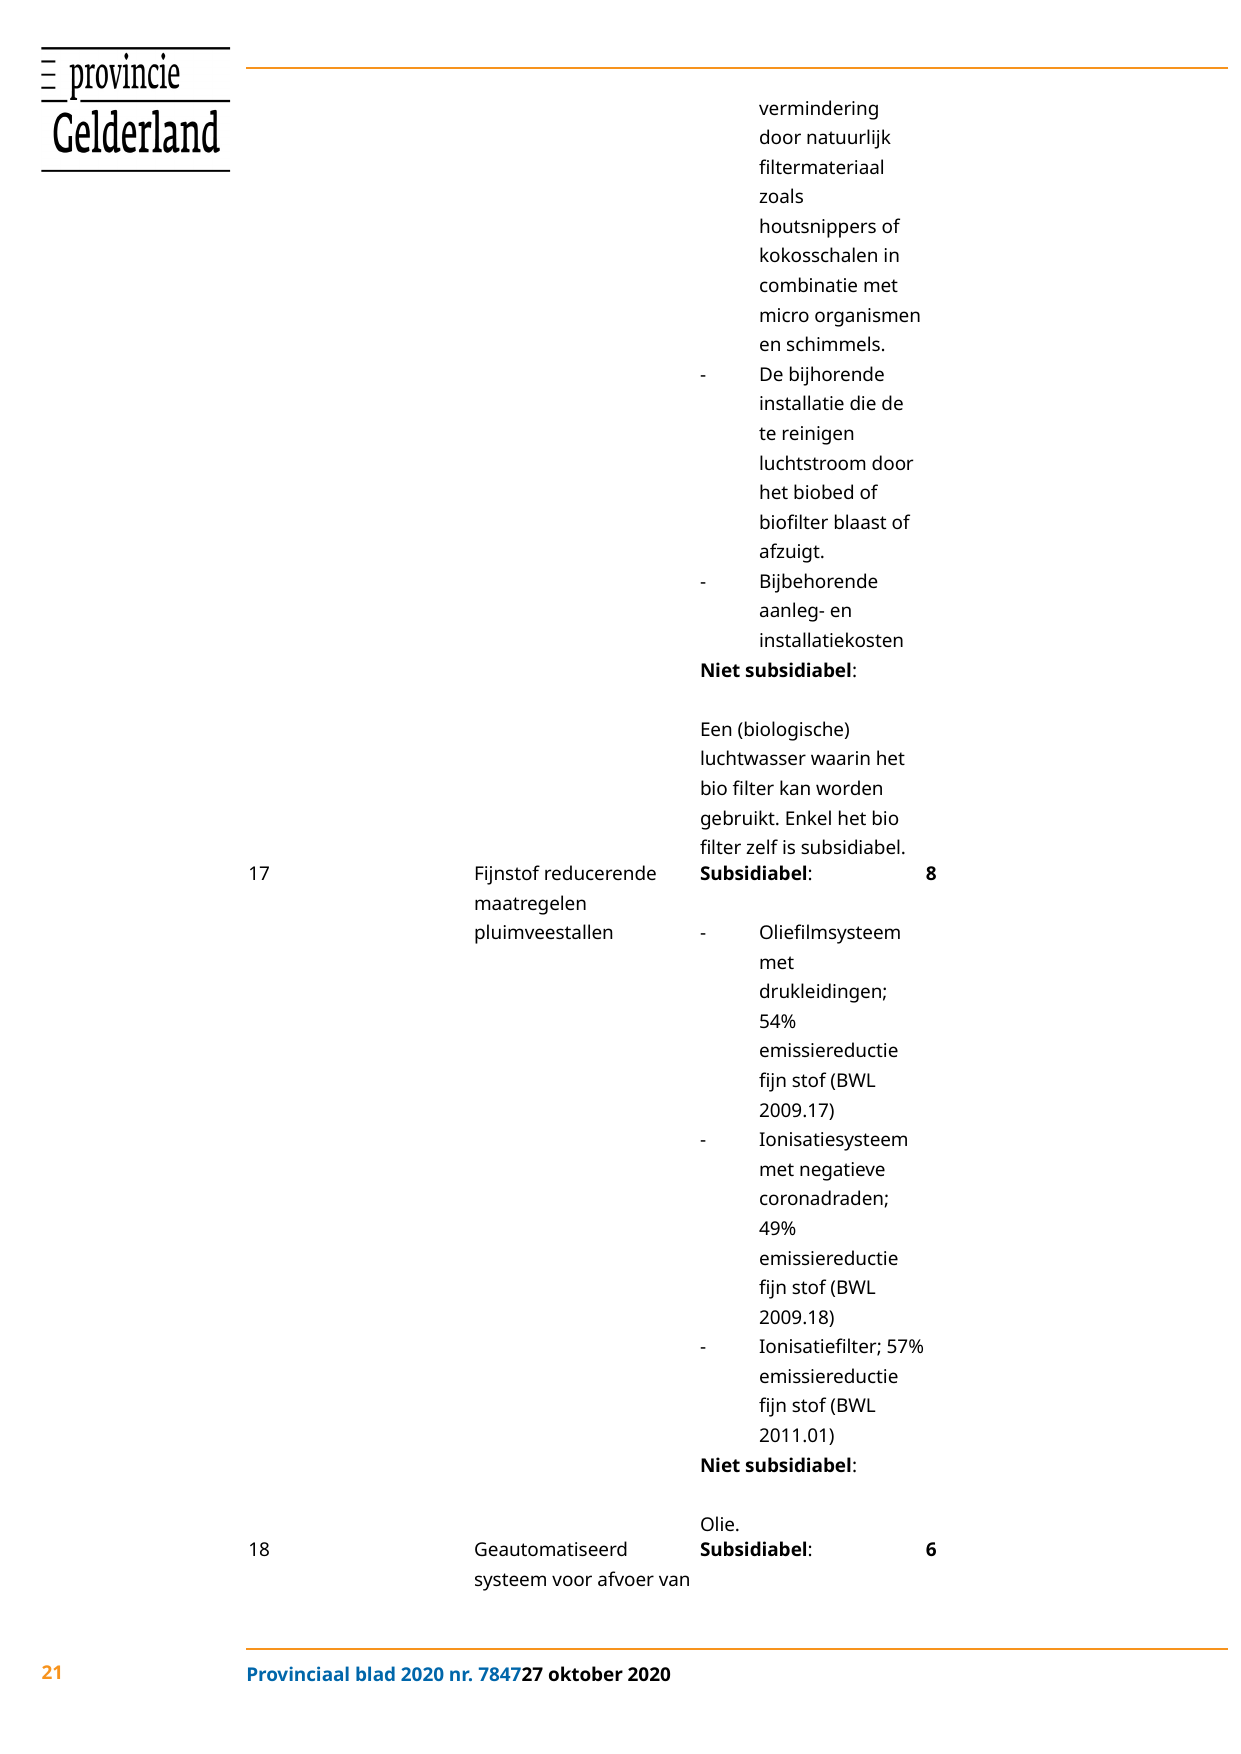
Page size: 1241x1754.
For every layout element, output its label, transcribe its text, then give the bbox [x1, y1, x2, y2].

table_cell 18 [248, 1537, 474, 1592]
table_cell 17 [248, 860, 474, 1537]
table_cell [474, 95, 700, 860]
table_cell Subsidiabel: Oliefilmsysteem met drukleidingen; 54% emissiereductie fijn stof (BWL 2009.17) Ionisatiesysteem met negatieve coronadraden; 49% emissiereductie fijn stof (BWL 2009.18) Ionisatiefilter; 57% emissiereductie fijn stof (BWL 2011.01) Niet subsidiabel: Olie. [700, 860, 926, 1537]
picture [41, 47, 231, 172]
table_cell [248, 95, 474, 860]
table_cell 8 [926, 860, 1152, 1537]
table_cell Geautomatiseerd systeem voor afvoer van [474, 1537, 700, 1592]
table_cell 6 [926, 1537, 1152, 1592]
table_cell Subsidiabel: [700, 1537, 926, 1592]
table_cell vermindering door natuurlijk filtermateriaal zoals houtsnippers of kokosschalen in combinatie met micro organismen en schimmels. De bijhorende installatie die de te reinigen luchtstroom door het biobed of biofilter blaast of afzuigt. Bijbehorende aanleg- en installatiekosten Niet subsidiabel: Een (biologische) luchtwasser waarin het bio filter kan worden gebruikt. Enkel het bio filter zelf is subsidiabel. [700, 95, 926, 860]
table_cell Fijnstof reducerende maatregelen pluimveestallen [474, 860, 700, 1537]
table_cell [926, 95, 1152, 860]
